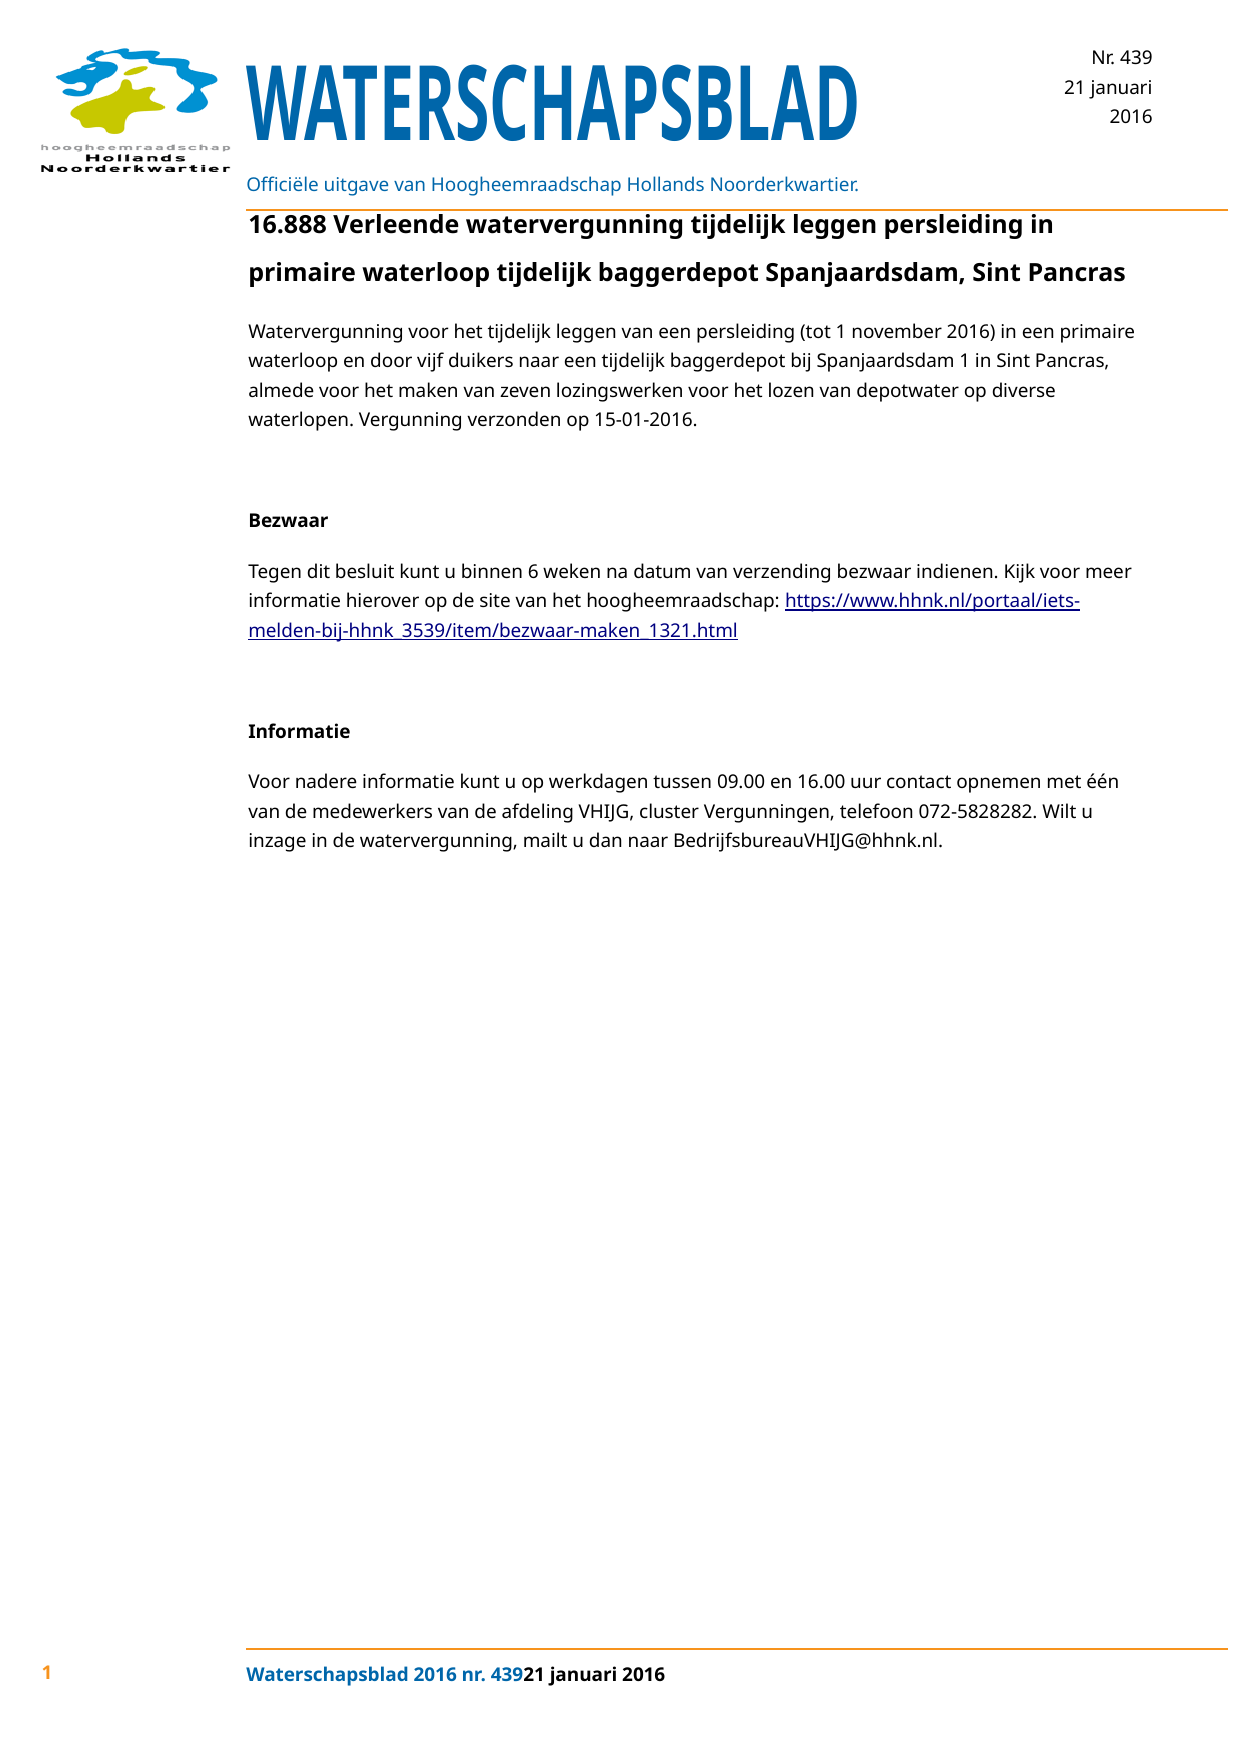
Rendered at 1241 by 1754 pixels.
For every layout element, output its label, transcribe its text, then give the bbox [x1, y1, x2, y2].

text Tegen dit besluit kunt u binnen 6 weken na datum van verzending bezwaar indienen. Kijk voor meer informatie hierover op de site van het hoogheemraadschap: https://www.hhnk.nl/portaal/iets-melden-bij-hhnk_3539/item/bezwaar-maken_1321.html [248, 558, 1152, 643]
text Watervergunning voor het tijdelijk leggen van een persleiding (tot 1 november 2016) in een primaire waterloop en door vijf duikers naar een tijdelijk baggerdepot bij Spanjaardsdam 1 in Sint Pancras, almede voor het maken van zeven lozingswerken voor het lozen van depotwater op diverse waterlopen. Vergunning verzonden op 15-01-2016. [248, 318, 1152, 432]
text Informatie [248, 718, 1152, 744]
text Voor nadere informatie kunt u op werkdagen tussen 09.00 en 16.00 uur contact opnemen met één van de medewerkers van de afdeling VHIJG, cluster Vergunningen, telefoon 072-5828282. Wilt u inzage in de watervergunning, mailt u dan naar BedrijfsbureauVHIJG@hhnk.nl. [248, 768, 1152, 853]
text Bezwaar [248, 507, 1152, 533]
picture [41, 47, 231, 172]
text 16.888 Verleende watervergunning tijdelijk leggen persleiding in primaire waterloop tijdelijk baggerdepot Spanjaardsdam, Sint Pancras [248, 211, 1152, 288]
